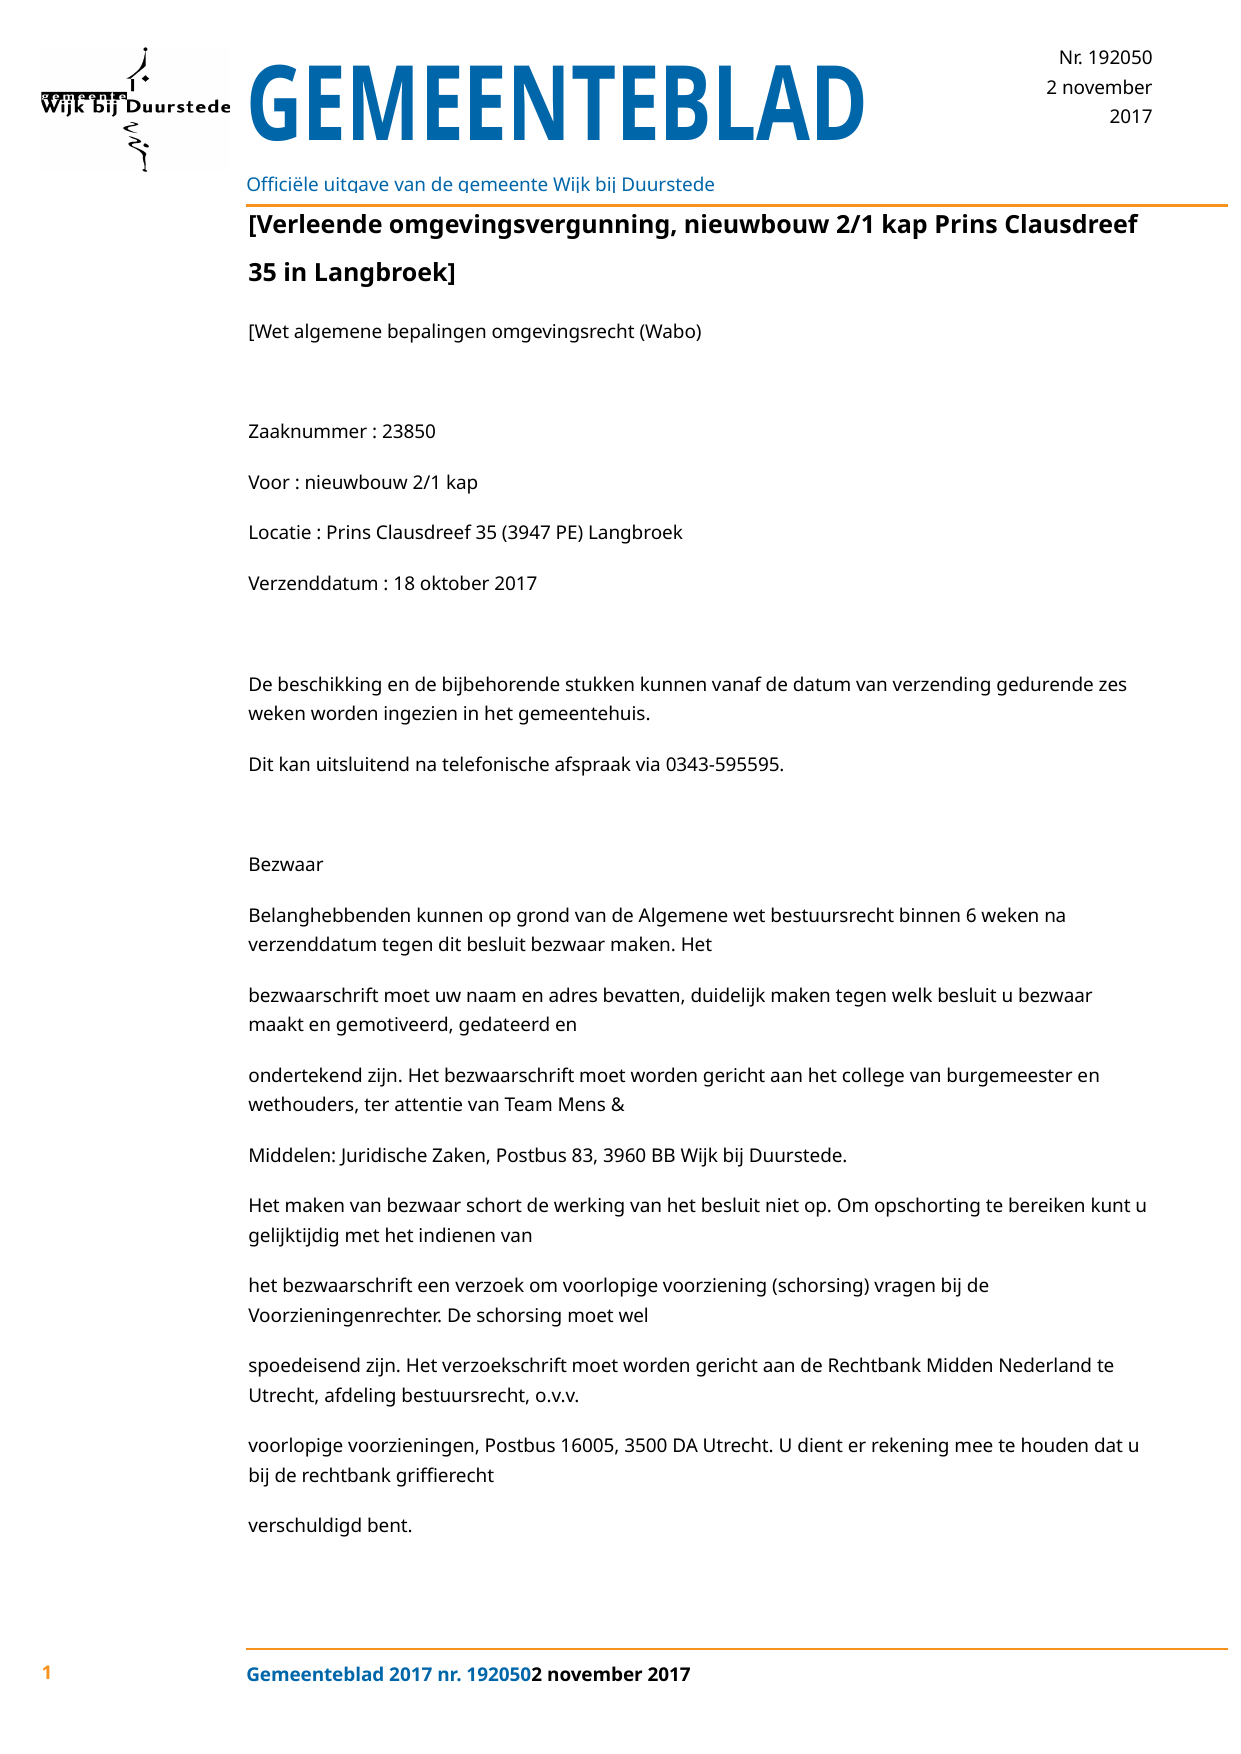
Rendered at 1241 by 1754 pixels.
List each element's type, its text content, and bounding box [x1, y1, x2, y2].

text Belanghebbenden kunnen op grond van de Algemene wet bestuursrecht binnen 6 weken na verzenddatum tegen dit besluit bezwaar maken. Het [248, 902, 1152, 957]
text Dit kan uitsluitend na telefonische afspraak via 0343-595595. [248, 751, 1152, 777]
text spoedeisend zijn. Het verzoekschrift moet worden gericht aan de Rechtbank Midden Nederland te Utrecht, afdeling bestuursrecht, o.v.v. [248, 1352, 1152, 1408]
text Voor : nieuwbouw 2/1 kap [248, 469, 1152, 495]
text Verzenddatum : 18 oktober 2017 [248, 570, 1152, 596]
picture [41, 47, 231, 172]
text Het maken van bezwaar schort de werking van het besluit niet op. Om opschorting te bereiken kunt u gelijktijdig met het indienen van [248, 1192, 1152, 1248]
text Zaaknummer : 23850 [248, 419, 1152, 444]
text bezwaarschrift moet uw naam en adres bevatten, duidelijk maken tegen welk besluit u bezwaar maakt en gemotiveerd, gedateerd en [248, 982, 1152, 1037]
text ondertekend zijn. Het bezwaarschrift moet worden gericht aan het college van burgemeester en wethouders, ter attentie van Team Mens & [248, 1062, 1152, 1117]
text voorlopige voorzieningen, Postbus 16005, 3500 DA Utrecht. U dient er rekening mee te houden dat u bij de rechtbank griffierecht [248, 1432, 1152, 1488]
text [Wet algemene bepalingen omgevingsrecht (Wabo) [248, 318, 1152, 344]
text Middelen: Juridische Zaken, Postbus 83, 3960 BB Wijk bij Duurstede. [248, 1142, 1152, 1168]
text het bezwaarschrift een verzoek om voorlopige voorziening (schorsing) vragen bij de Voorzieningenrechter. De schorsing moet wel [248, 1272, 1152, 1328]
text [Verleende omgevingsvergunning, nieuwbouw 2/1 kap Prins Clausdreef 35 in Langbroek] [248, 207, 1152, 288]
text verschuldigd bent. [248, 1512, 1152, 1538]
text Bezwaar [248, 852, 1152, 877]
text De beschikking en de bijbehorende stukken kunnen vanaf de datum van verzending gedurende zes weken worden ingezien in het gemeentehuis. [248, 671, 1152, 726]
text Locatie : Prins Clausdreef 35 (3947 PE) Langbroek [248, 519, 1152, 545]
